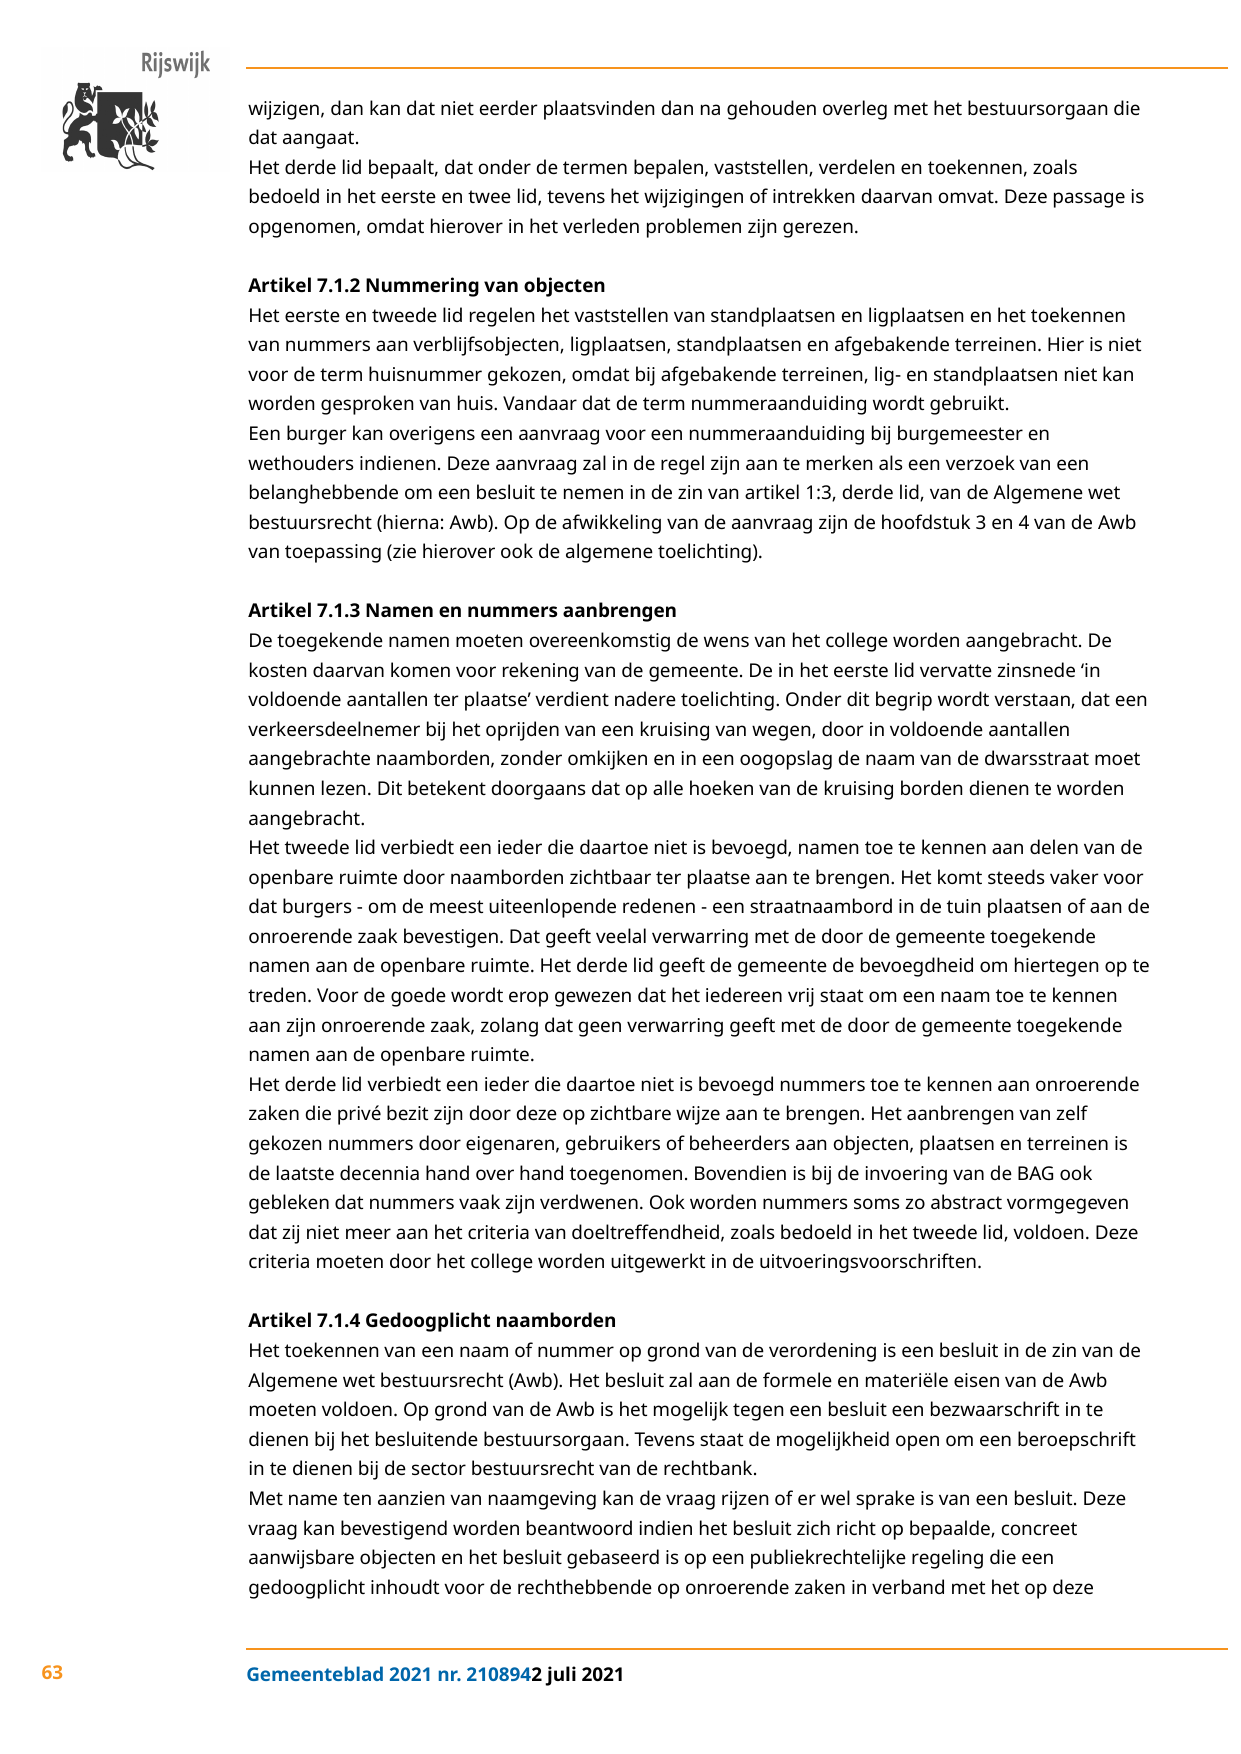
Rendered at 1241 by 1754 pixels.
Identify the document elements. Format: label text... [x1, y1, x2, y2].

text Het derde lid bepaalt, dat onder de termen bepalen, vaststellen, verdelen en toekennen, zoals bedoeld in het eerste en twee lid, tevens het wijzigingen of intrekken daarvan omvat. Deze passage is opgenomen, omdat hierover in het verleden problemen zijn gerezen. [248, 154, 1152, 239]
text De toegekende namen moeten overeenkomstig de wens van het college worden aangebracht. De kosten daarvan komen voor rekening van de gemeente. De in het eerste lid vervatte zinsnede ‘in voldoende aantallen ter plaatse’ verdient nadere toelichting. Onder dit begrip wordt verstaan, dat een verkeersdeelnemer bij het oprijden van een kruising van wegen, door in voldoende aantallen aangebrachte naamborden, zonder omkijken en in een oogopslag de naam van de dwarsstraat moet kunnen lezen. Dit betekent doorgaans dat op alle hoeken van de kruising borden dienen te worden aangebracht. [248, 627, 1152, 831]
text Het derde lid verbiedt een ieder die daartoe niet is bevoegd nummers toe te kennen aan onroerende zaken die privé bezit zijn door deze op zichtbare wijze aan te brengen. Het aanbrengen van zelf gekozen nummers door eigenaren, gebruikers of beheerders aan objecten, plaatsen en terreinen is de laatste decennia hand over hand toegenomen. Bovendien is bij de invoering van de BAG ook gebleken dat nummers vaak zijn verdwenen. Ook worden nummers soms zo abstract vormgegeven dat zij niet meer aan het criteria van doeltreffendheid, zoals bedoeld in het tweede lid, voldoen. Deze criteria moeten door het college worden uitgewerkt in de uitvoeringsvoorschriften. [248, 1071, 1152, 1274]
text Artikel 7.1.3 Namen en nummers aanbrengen [248, 598, 1152, 623]
text Het eerste en tweede lid regelen het vaststellen van standplaatsen en ligplaatsen en het toekennen van nummers aan verblijfsobjecten, ligplaatsen, standplaatsen en afgebakende terreinen. Hier is niet voor de term huisnummer gekozen, omdat bij afgebakende terreinen, lig- en standplaatsen niet kan worden gesproken van huis. Vandaar dat de term nummeraanduiding wordt gebruikt. [248, 302, 1152, 416]
text Het tweede lid verbiedt een ieder die daartoe niet is bevoegd, namen toe te kennen aan delen van de openbare ruimte door naamborden zichtbaar ter plaatse aan te brengen. Het komt steeds vaker voor dat burgers - om de meest uiteenlopende redenen - een straatnaambord in de tuin plaatsen of aan de onroerende zaak bevestigen. Dat geeft veelal verwarring met de door de gemeente toegekende namen aan de openbare ruimte. Het derde lid geeft de gemeente de bevoegdheid om hiertegen op te treden. Voor de goede wordt erop gewezen dat het iedereen vrij staat om een naam toe te kennen aan zijn onroerende zaak, zolang dat geen verwarring geeft met de door de gemeente toegekende namen aan de openbare ruimte. [248, 834, 1152, 1067]
text Het toekennen van een naam of nummer op grond van de verordening is een besluit in de zin van de Algemene wet bestuursrecht (Awb). Het besluit zal aan de formele en materiële eisen van de Awb moeten voldoen. Op grond van de Awb is het mogelijk tegen een besluit een bezwaarschrift in te dienen bij het besluitende bestuursorgaan. Tevens staat de mogelijkheid open om een beroepschrift in te dienen bij de sector bestuursrecht van de rechtbank. [248, 1337, 1152, 1481]
text Een burger kan overigens een aanvraag voor een nummeraanduiding bij burgemeester en wethouders indienen. Deze aanvraag zal in de regel zijn aan te merken als een verzoek van een belanghebbende om een besluit te nemen in de zin van artikel 1:3, derde lid, van de Algemene wet bestuursrecht (hierna: Awb). Op de afwikkeling van de aanvraag zijn de hoofdstuk 3 en 4 van de Awb van toepassing (zie hierover ook de algemene toelichting). [248, 420, 1152, 564]
text wijzigen, dan kan dat niet eerder plaatsvinden dan na gehouden overleg met het bestuursorgaan die dat aangaat. [248, 95, 1152, 150]
text Artikel 7.1.2 Nummering van objecten [248, 272, 1152, 298]
text Met name ten aanzien van naamgeving kan de vraag rijzen of er wel sprake is van een besluit. Deze vraag kan bevestigend worden beantwoord indien het besluit zich richt op bepaalde, concreet aanwijsbare objecten en het besluit gebaseerd is op een publiekrechtelijke regeling die een gedoogplicht inhoudt voor de rechthebbende op onroerende zaken in verband met het op deze [248, 1485, 1152, 1600]
text Artikel 7.1.4 Gedoogplicht naamborden [248, 1308, 1152, 1333]
picture [41, 47, 231, 172]
